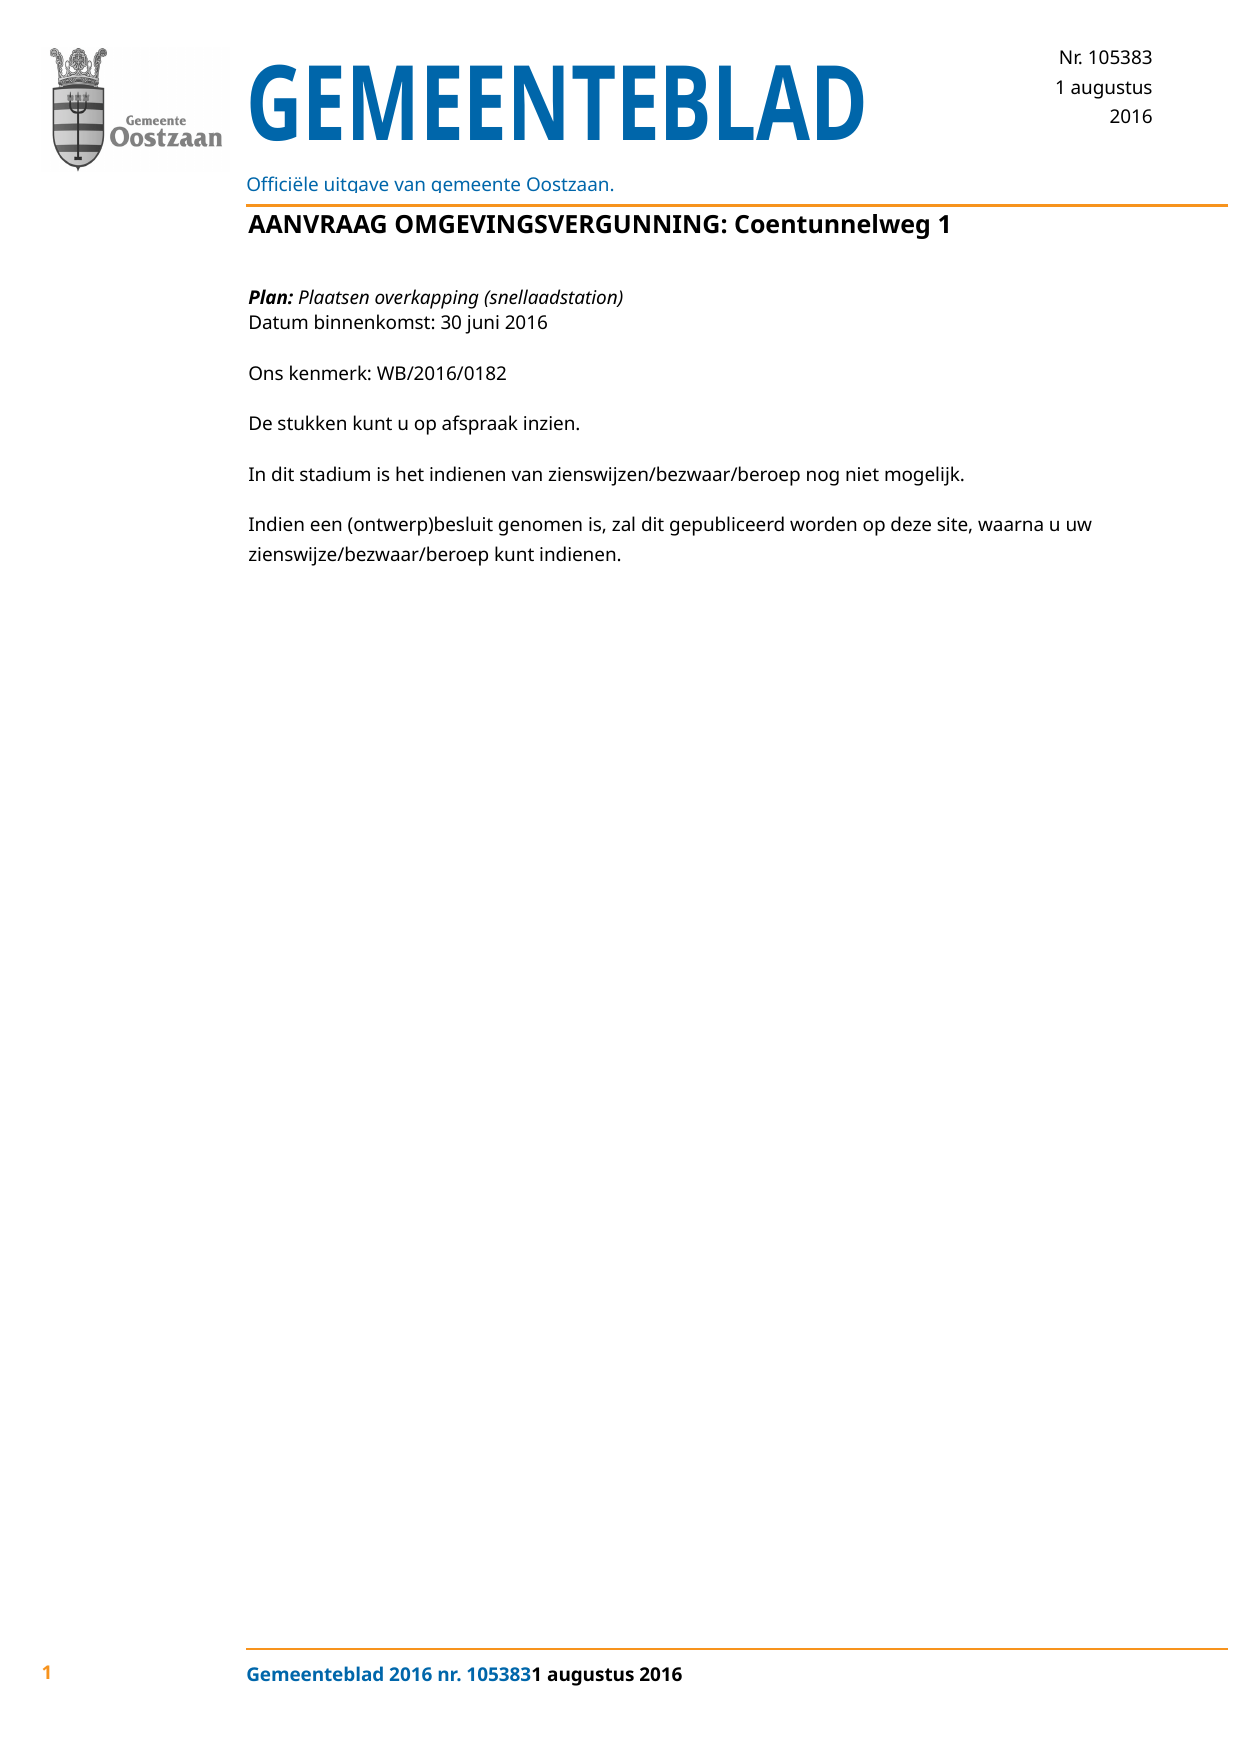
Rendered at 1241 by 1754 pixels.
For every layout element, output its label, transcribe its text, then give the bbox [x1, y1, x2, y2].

picture [41, 47, 231, 172]
text Ons kenmerk: WB/2016/0182 [248, 360, 1152, 386]
text Plan: Plaatsen overkapping (snellaadstation) [248, 284, 1152, 309]
text AANVRAAG OMGEVINGSVERGUNNING: Coentunnelweg 1 [248, 207, 1152, 241]
text De stukken kunt u op afspraak inzien. [248, 410, 1152, 436]
text In dit stadium is het indienen van zienswijzen/bezwaar/beroep nog niet mogelijk. [248, 461, 1152, 487]
text Datum binnenkomst: 30 juni 2016 [248, 309, 1152, 335]
text Indien een (ontwerp)besluit genomen is, zal dit gepubliceerd worden op deze site, waarna u uw zienswijze/bezwaar/beroep kunt indienen. [248, 511, 1152, 567]
